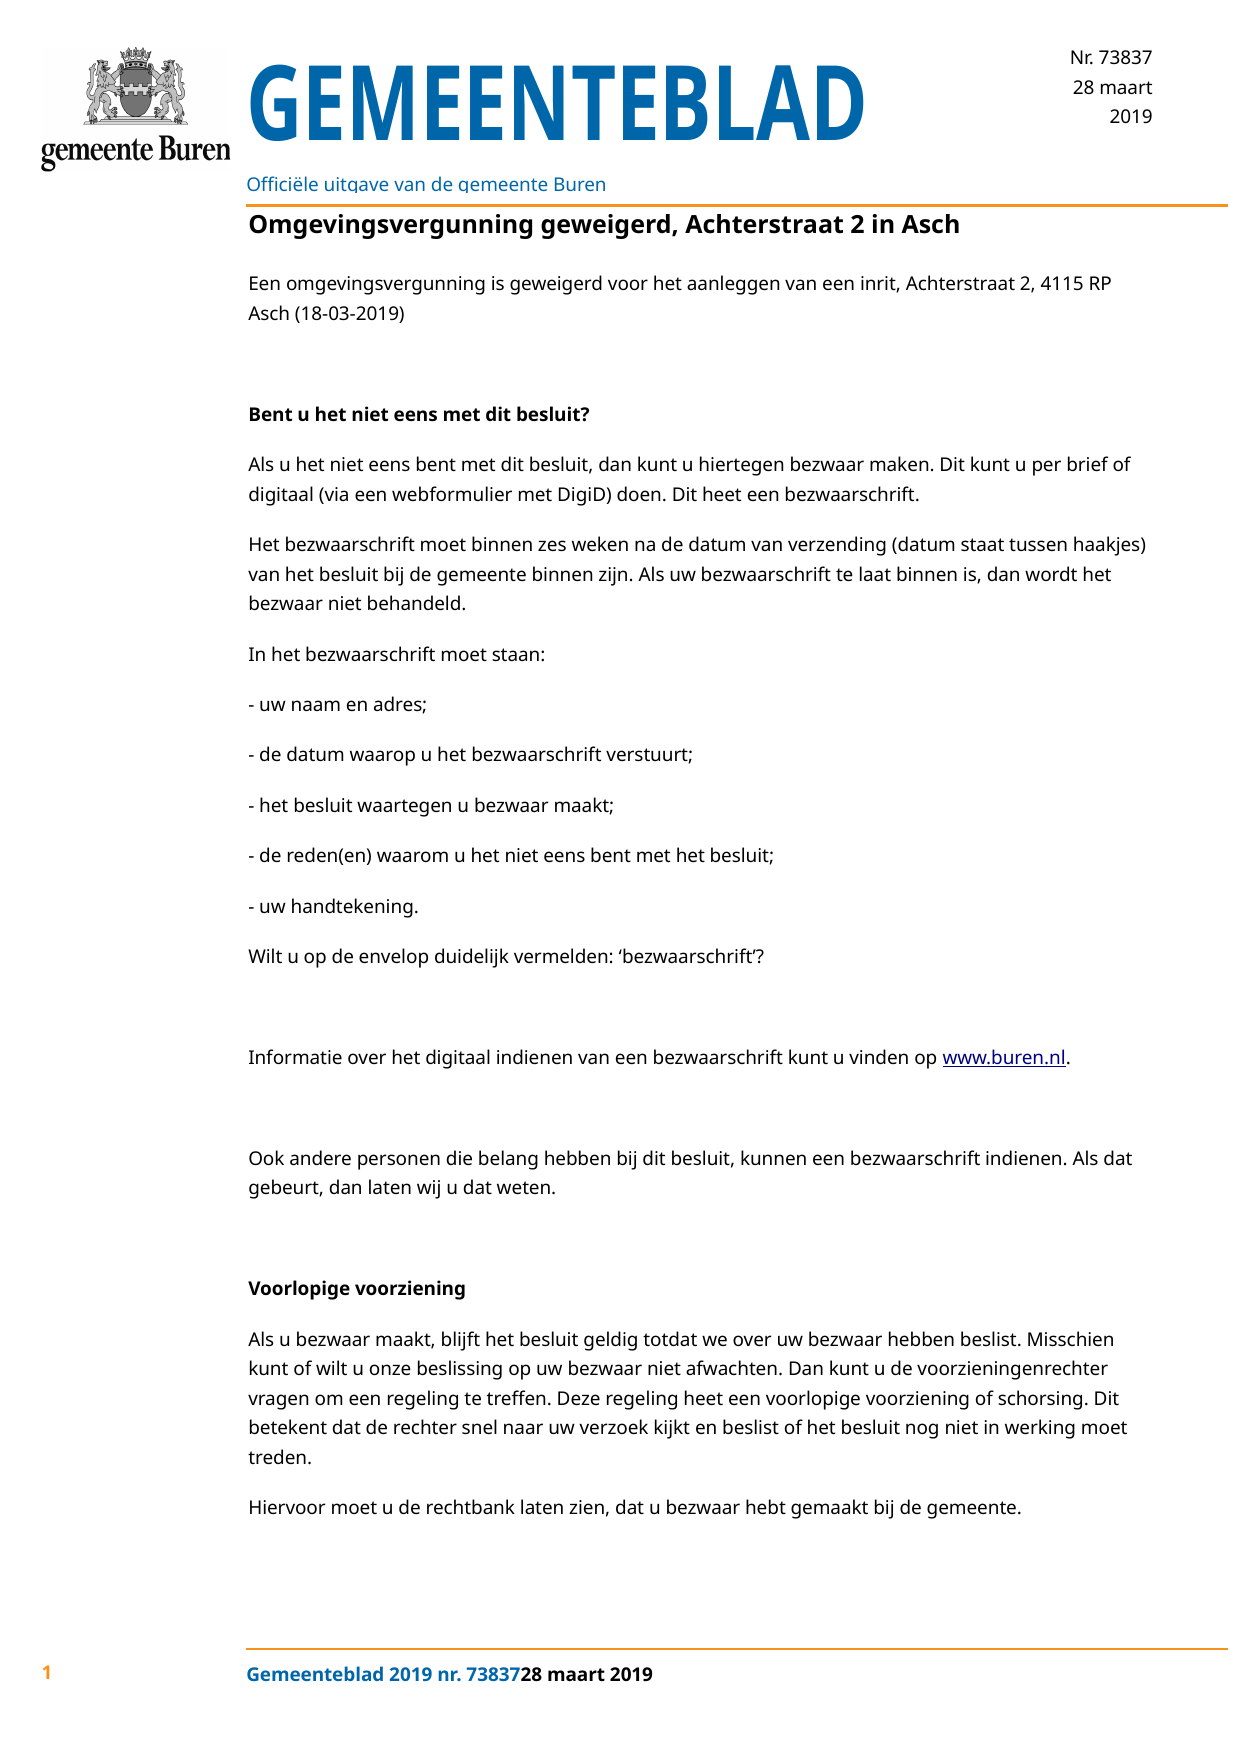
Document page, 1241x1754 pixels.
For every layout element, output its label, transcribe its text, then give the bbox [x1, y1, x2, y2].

text Wilt u op de envelop duidelijk vermelden: ‘bezwaarschrift’? [248, 943, 1152, 969]
text Voorlopige voorziening [248, 1275, 1152, 1301]
text Het bezwaarschrift moet binnen zes weken na de datum van verzending (datum staat tussen haakjes) van het besluit bij de gemeente binnen zijn. Als uw bezwaarschrift te laat binnen is, dan wordt het bezwaar niet behandeld. [248, 531, 1152, 616]
picture [41, 47, 231, 172]
text - de datum waarop u het bezwaarschrift verstuurt; [248, 742, 1152, 767]
text Een omgevingsvergunning is geweigerd voor het aanleggen van een inrit, Achterstraat 2, 4115 RP Asch (18-03-2019) [248, 270, 1152, 326]
text - het besluit waartegen u bezwaar maakt; [248, 792, 1152, 818]
text Als u bezwaar maakt, blijft het besluit geldig totdat we over uw bezwaar hebben beslist. Misschien kunt of wilt u onze beslissing op uw bezwaar niet afwachten. Dan kunt u de voorzieningenrechter vragen om een regeling te treffen. Deze regeling heet een voorlopige voorziening of schorsing. Dit betekent dat de rechter snel naar uw verzoek kijkt en beslist of het besluit nog niet in werking moet treden. [248, 1326, 1152, 1470]
text Omgevingsvergunning geweigerd, Achterstraat 2 in Asch [248, 207, 1152, 241]
text Als u het niet eens bent met dit besluit, dan kunt u hiertegen bezwaar maken. Dit kunt u per brief of digitaal (via een webformulier met DigiD) doen. Dit heet een bezwaarschrift. [248, 451, 1152, 506]
text Informatie over het digitaal indienen van een bezwaarschrift kunt u vinden op www.buren.nl. [248, 1044, 1152, 1070]
text - de reden(en) waarom u het niet eens bent met het besluit; [248, 842, 1152, 868]
text Ook andere personen die belang hebben bij dit besluit, kunnen een bezwaarschrift indienen. Als dat gebeurt, dan laten wij u dat weten. [248, 1145, 1152, 1200]
text - uw handtekening. [248, 893, 1152, 918]
text Hiervoor moet u de rechtbank laten zien, dat u bezwaar hebt gemaakt bij de gemeente. [248, 1494, 1152, 1520]
text In het bezwaarschrift moet staan: [248, 641, 1152, 666]
text - uw naam en adres; [248, 691, 1152, 717]
text Bent u het niet eens met dit besluit? [248, 401, 1152, 426]
